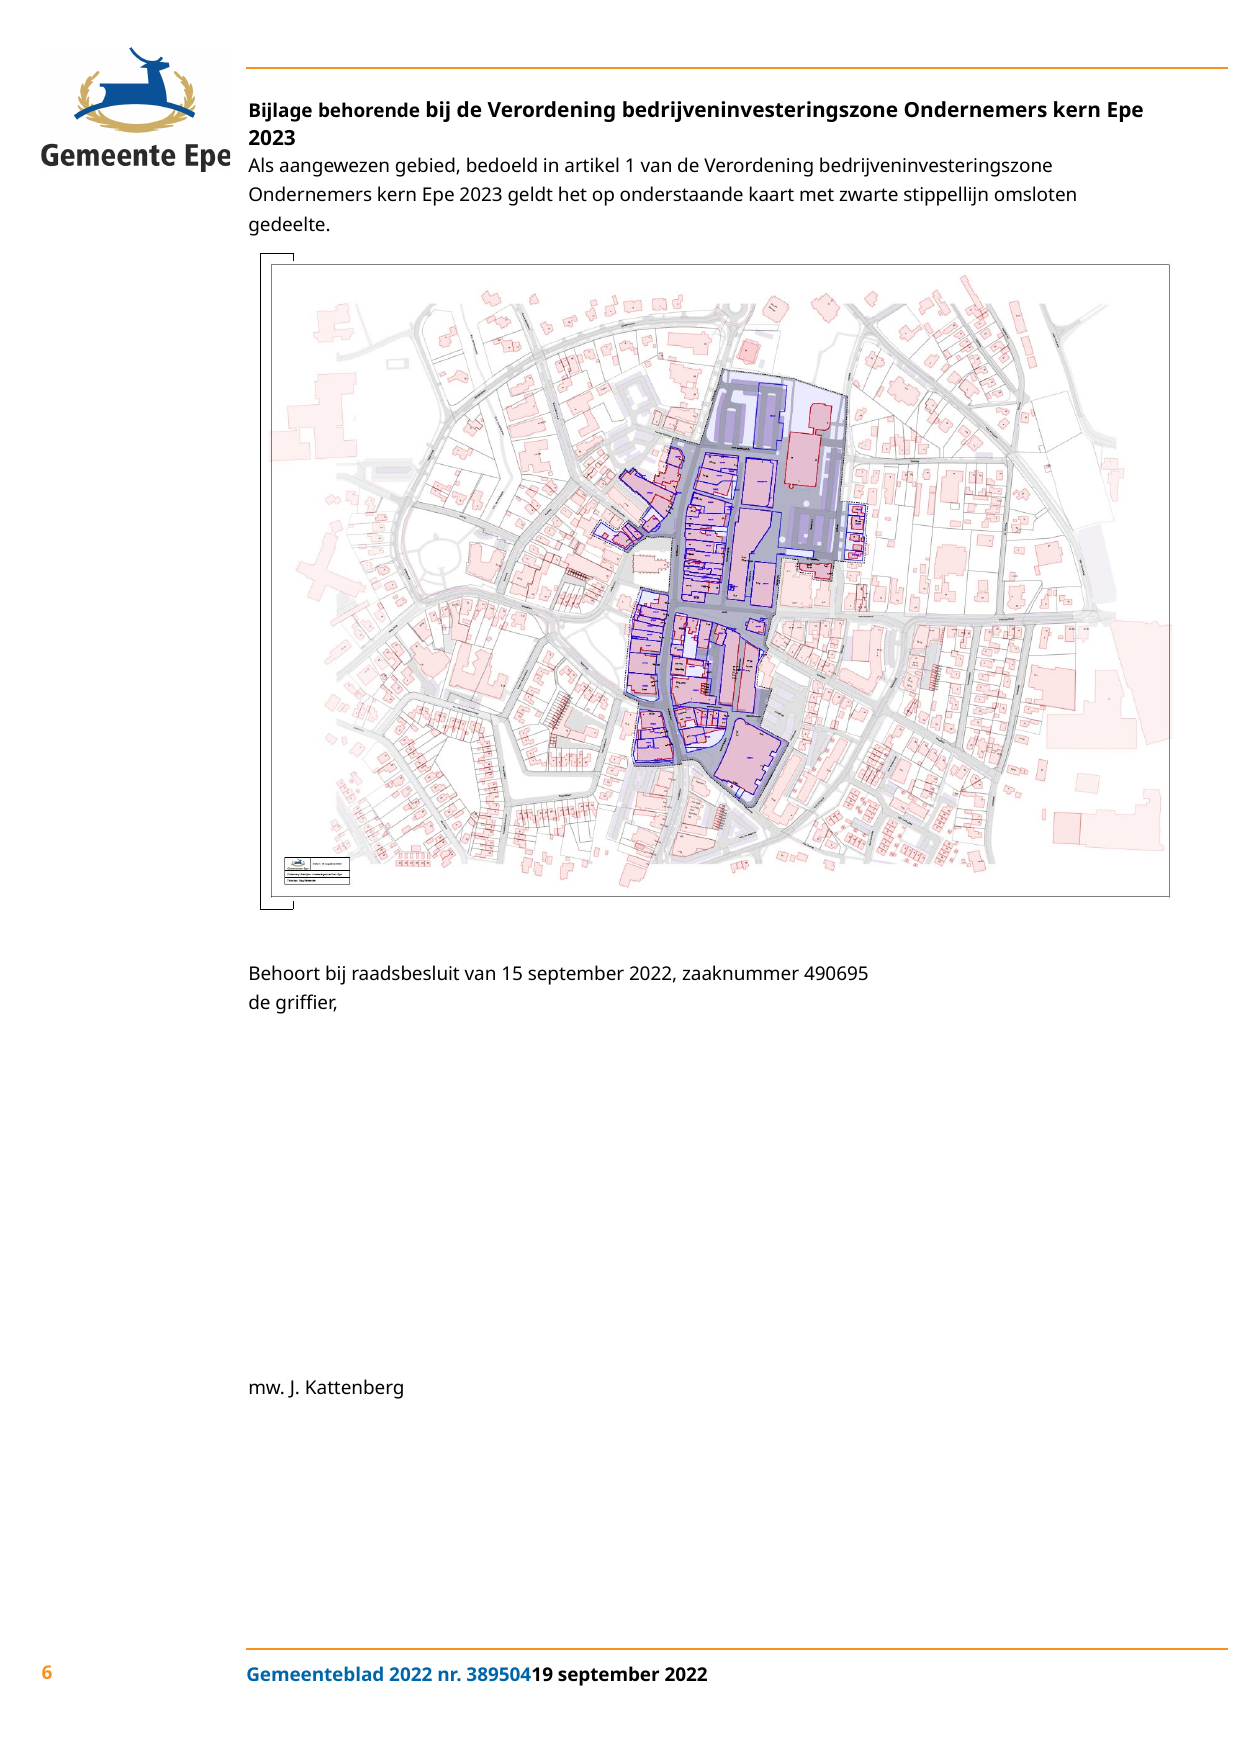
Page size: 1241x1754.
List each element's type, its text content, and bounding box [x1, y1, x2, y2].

text Behoort bij raadsbesluit van 15 september 2022, zaaknummer 490695 [248, 960, 1152, 986]
text mw. J. Kattenberg [248, 1374, 1152, 1400]
text Als aangewezen gebied, bedoeld in artikel 1 van de Verordening bedrijveninvesteringszone Ondernemers kern Epe 2023 geldt het op onderstaande kaart met zwarte stippellijn omsloten gedeelte. [248, 152, 1152, 237]
text de griffier, [248, 989, 1152, 1015]
text Bijlage behorende bij de Verordening bedrijveninvesteringszone Ondernemers kern Epe 2023 [248, 95, 1152, 152]
picture [268, 261, 1173, 901]
picture [41, 47, 231, 172]
